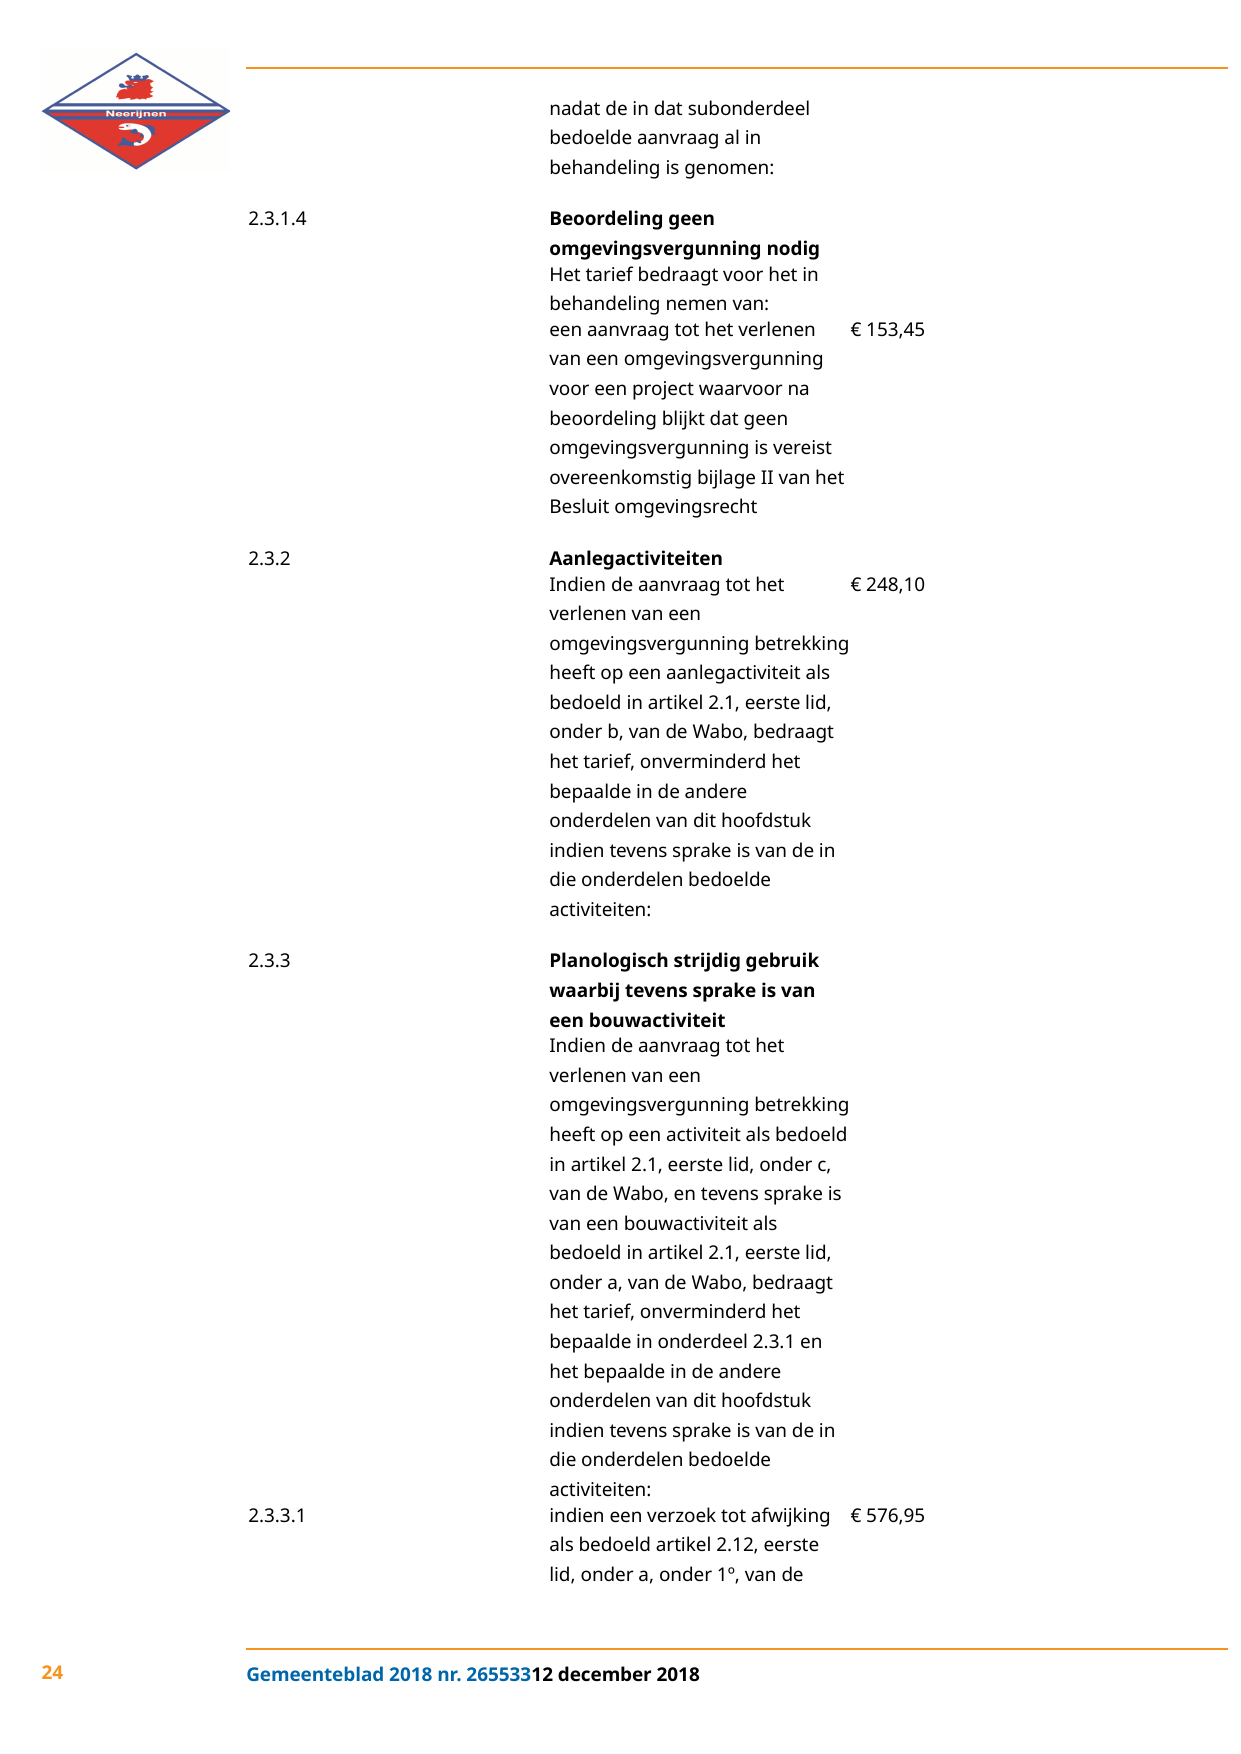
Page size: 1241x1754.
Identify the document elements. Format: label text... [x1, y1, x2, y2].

table_cell Indien de aanvraag tot het verlenen van een omgevingsvergunning betrekking heeft op een activiteit als bedoeld in artikel 2.1, eerste lid, onder c, van de Wabo, en tevens sprake is van een bouwactiviteit als bedoeld in artikel 2.1, eerste lid, onder a, van de Wabo, bedraagt het tarief, onverminderd het bepaalde in onderdeel 2.3.1 en het bepaalde in de andere onderdelen van dit hoofdstuk indien tevens sprake is van de in die onderdelen bedoelde activiteiten: [549, 1033, 850, 1502]
table_cell € 576,95 [850, 1502, 1152, 1587]
table_cell [549, 922, 850, 948]
table_cell Beoordeling geen omgevingsvergunning nodig [549, 205, 850, 261]
table_cell [850, 948, 1152, 1032]
table_cell [850, 1033, 1152, 1502]
table_cell € 248,10 [850, 571, 1152, 922]
table_cell [850, 519, 1152, 545]
table_cell [248, 922, 549, 948]
table_cell [850, 205, 1152, 261]
table_cell [850, 95, 1152, 180]
table_cell [549, 180, 850, 205]
table_cell Indien de aanvraag tot het verlenen van een omgevingsvergunning betrekking heeft op een aanlegactiviteit als bedoeld in artikel 2.1, eerste lid, onder b, van de Wabo, bedraagt het tarief, onverminderd het bepaalde in de andere onderdelen van dit hoofdstuk indien tevens sprake is van de in die onderdelen bedoelde activiteiten: [549, 571, 850, 922]
picture [41, 47, 231, 172]
table_cell [850, 261, 1152, 316]
table_cell [248, 316, 549, 519]
table_cell 2.3.3 [248, 948, 549, 1032]
table_cell [248, 1033, 549, 1502]
table_cell [248, 180, 549, 205]
table_cell [850, 180, 1152, 205]
table_cell 2.3.2 [248, 545, 549, 571]
table_cell Planologisch strijdig gebruik waarbij tevens sprake is van een bouwactiviteit [549, 948, 850, 1032]
table_cell Het tarief bedraagt voor het in behandeling nemen van: [549, 261, 850, 316]
table_cell Aanlegactiviteiten [549, 545, 850, 571]
table_cell 2.3.1.4 [248, 205, 549, 261]
table_cell [248, 571, 549, 922]
table_cell [850, 922, 1152, 948]
table_cell [549, 519, 850, 545]
table_cell 2.3.3.1 [248, 1502, 549, 1587]
table_cell [248, 261, 549, 316]
table_cell € 153,45 [850, 316, 1152, 519]
table_cell [248, 519, 549, 545]
table_cell indien een verzoek tot afwijking als bedoeld artikel 2.12, eerste lid, onder a, onder 1º, van de [549, 1502, 850, 1587]
table_cell nadat de in dat subonderdeel bedoelde aanvraag al in behandeling is genomen: [549, 95, 850, 180]
table_cell [248, 95, 549, 180]
table_cell een aanvraag tot het verlenen van een omgevingsvergunning voor een project waarvoor na beoordeling blijkt dat geen omgevingsvergunning is vereist overeenkomstig bijlage II van het Besluit omgevingsrecht [549, 316, 850, 519]
table_cell [850, 545, 1152, 571]
